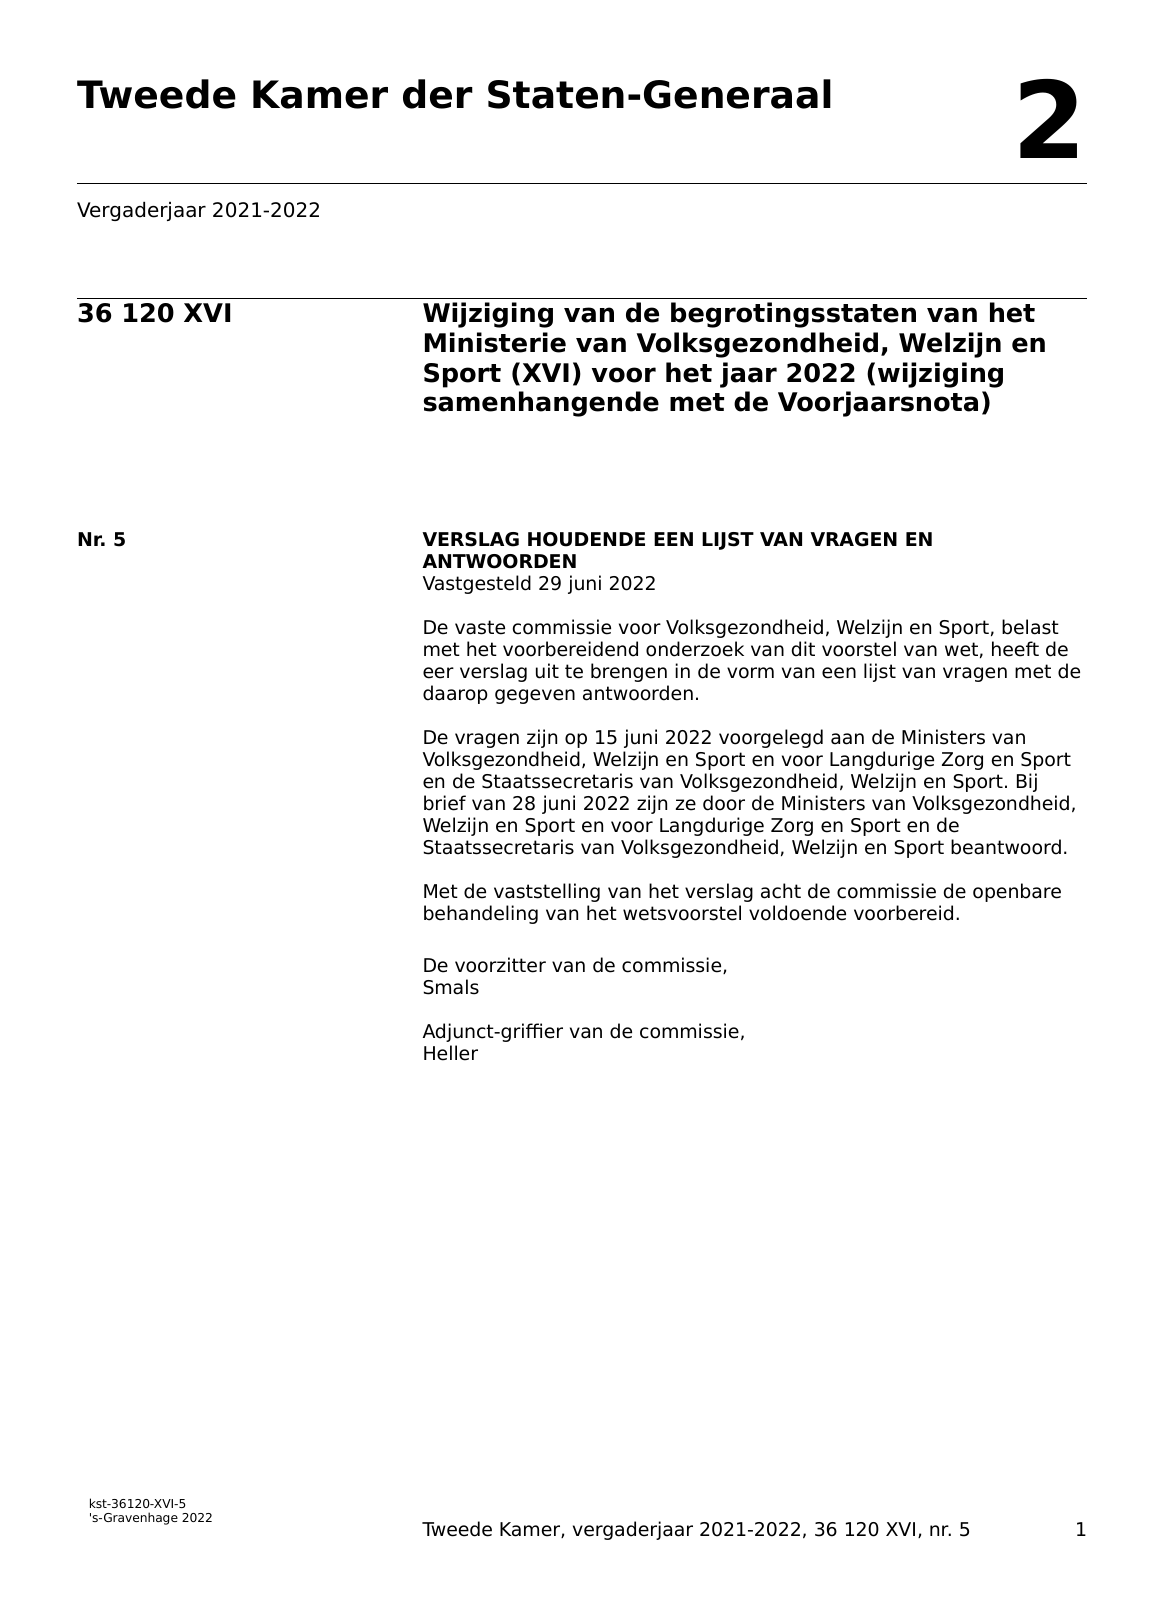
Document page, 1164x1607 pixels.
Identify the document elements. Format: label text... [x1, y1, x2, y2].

text De vragen zijn op 15 juni 2022 voorgelegd aan de Ministers van Volksgezondheid, Welzijn en Sport en voor Langdurige Zorg en Sport en de Staatssecretaris van Volksgezondheid, Welzijn en Sport. Bij brief van 28 juni 2022 zijn ze door de Ministers van Volksgezondheid, Welzijn en Sport en voor Langdurige Zorg en Sport en de Staatssecretaris van Volksgezondheid, Welzijn en Sport beantwoord. [422, 727, 1087, 859]
text 's-Gravenhage 2022 [88, 1511, 323, 1525]
text Met de vaststelling van het verslag acht de commissie de openbare behandeling van het wetsvoorstel voldoende voorbereid. [422, 881, 1087, 925]
text kst-36120-XVI-5 [88, 1497, 323, 1511]
table_header 2 [886, 59, 1087, 183]
subtitle Nr. 5 VERSLAG HOUDENDE EEN LIJST VAN VRAGEN EN ANTWOORDEN [77, 529, 1087, 573]
text De voorzitter van de commissie, Smals [422, 955, 1087, 999]
text Adjunct-griffier van de commissie, Heller [422, 1021, 1087, 1065]
table_header Tweede Kamer der Staten-Generaal [77, 59, 886, 183]
table_cell Vergaderjaar 2021-2022 [77, 184, 1087, 298]
text Vastgesteld 29 juni 2022 [422, 573, 1087, 595]
subtitle 36 120 XVI Wijziging van de begrotingsstaten van het Ministerie van Volksgezondheid, Welzijn en Sport (XVI) voor het jaar 2022 (wijziging samenhangende met de Voorjaarsnota) [77, 299, 1087, 418]
text De vaste commissie voor Volksgezondheid, Welzijn en Sport, belast met het voorbereidend onderzoek van dit voorstel van wet, heeft de eer verslag uit te brengen in de vorm van een lijst van vragen met de daarop gegeven antwoorden. [422, 617, 1087, 705]
